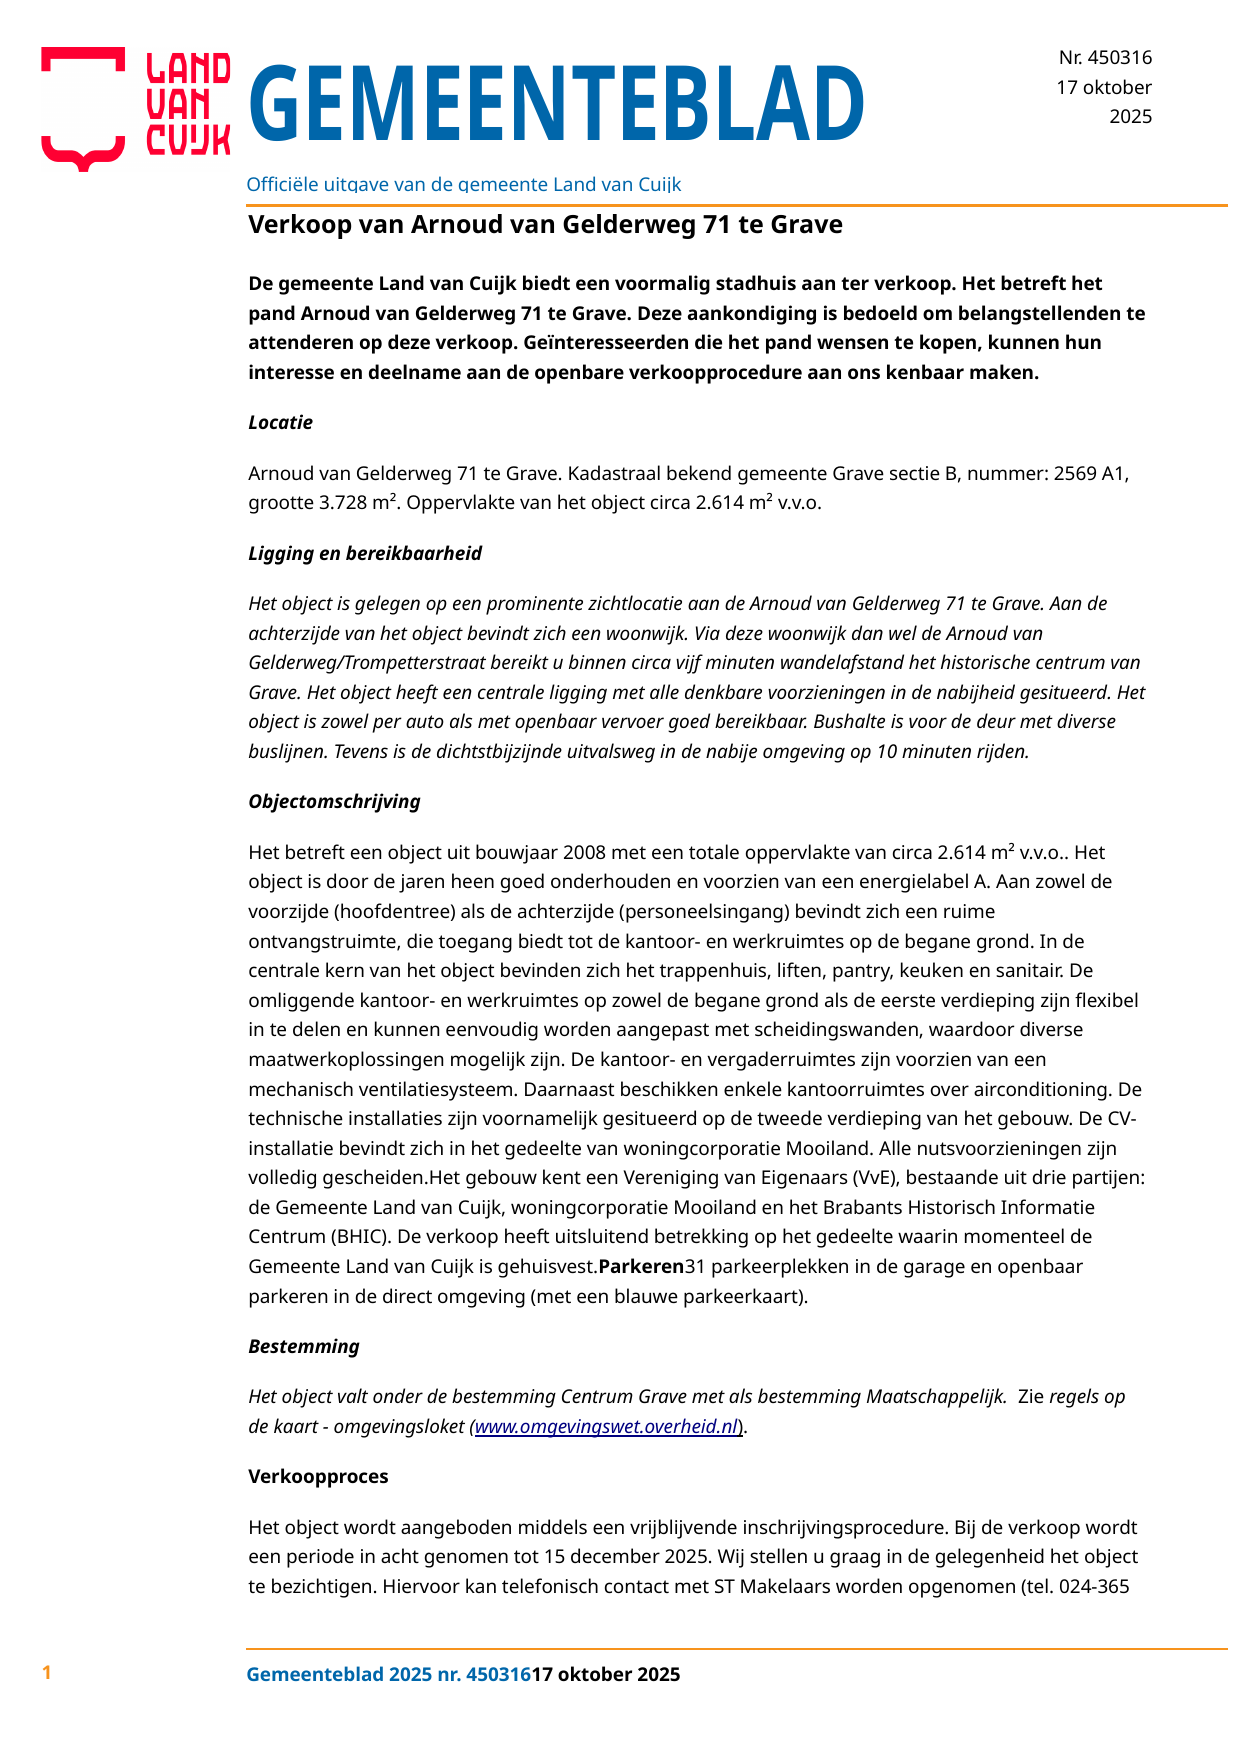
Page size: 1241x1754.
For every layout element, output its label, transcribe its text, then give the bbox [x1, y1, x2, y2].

text Ligging en bereikbaarheid [248, 540, 1152, 566]
text Verkoop van Arnoud van Gelderweg 71 te Grave [248, 207, 1152, 241]
text Objectomschrijving [248, 789, 1152, 814]
text Verkoopproces [248, 1464, 1152, 1489]
text Bestemming [248, 1333, 1152, 1359]
text Arnoud van Gelderweg 71 te Grave. Kadastraal bekend gemeente Grave sectie B, nummer: 2569 A1, grootte 3.728 m². Oppervlakte van het object circa 2.614 m² v.v.o. [248, 460, 1152, 515]
text Het object is gelegen op een prominente zichtlocatie aan de Arnoud van Gelderweg 71 te Grave. Aan de achterzijde van het object bevindt zich een woonwijk. Via deze woonwijk dan wel de Arnoud van Gelderweg/Trompetterstraat bereikt u binnen circa vijf minuten wandelafstand het historische centrum van Grave. Het object heeft een centrale ligging met alle denkbare voorzieningen in de nabijheid gesitueerd. Het object is zowel per auto als met openbaar vervoer goed bereikbaar. Bushalte is voor de deur met diverse buslijnen. Tevens is de dichtstbijzijnde uitvalsweg in de nabije omgeving op 10 minuten rijden. [248, 590, 1152, 764]
text Locatie [248, 409, 1152, 435]
picture [41, 47, 231, 172]
text Het betreft een object uit bouwjaar 2008 met een totale oppervlakte van circa 2.614 m² v.v.o.. Het object is door de jaren heen goed onderhouden en voorzien van een energielabel A. Aan zowel de voorzijde (hoofdentree) als de achterzijde (personeelsingang) bevindt zich een ruime ontvangstruimte, die toegang biedt tot de kantoor- en werkruimtes op de begane grond. In de centrale kern van het object bevinden zich het trappenhuis, liften, pantry, keuken en sanitair. De omliggende kantoor- en werkruimtes op zowel de begane grond als de eerste verdieping zijn flexibel in te delen en kunnen eenvoudig worden aangepast met scheidingswanden, waardoor diverse maatwerkoplossingen mogelijk zijn. De kantoor- en vergaderruimtes zijn voorzien van een mechanisch ventilatiesysteem. Daarnaast beschikken enkele kantoorruimtes over airconditioning. De technische installaties zijn voornamelijk gesitueerd op de tweede verdieping van het gebouw. De CV-installatie bevindt zich in het gedeelte van woningcorporatie Mooiland. Alle nutsvoorzieningen zijn volledig gescheiden.Het gebouw kent een Vereniging van Eigenaars (VvE), bestaande uit drie partijen: de Gemeente Land van Cuijk, woningcorporatie Mooiland en het Brabants Historisch Informatie Centrum (BHIC). De verkoop heeft uitsluitend betrekking op het gedeelte waarin momenteel de Gemeente Land van Cuijk is gehuisvest.Parkeren31 parkeerplekken in de garage en openbaar parkeren in de direct omgeving (met een blauwe parkeerkaart). [248, 839, 1152, 1308]
text De gemeente Land van Cuijk biedt een voormalig stadhuis aan ter verkoop. Het betreft het pand Arnoud van Gelderweg 71 te Grave. Deze aankondiging is bedoeld om belangstellenden te attenderen op deze verkoop. Geïnteresseerden die het pand wensen te kopen, kunnen hun interesse en deelname aan de openbare verkoopprocedure aan ons kenbaar maken. [248, 270, 1152, 385]
text Het object valt onder de bestemming Centrum Grave met als bestemming Maatschappelijk. Zie regels op de kaart - omgevingsloket (www.omgevingswet.overheid.nl). [248, 1384, 1152, 1439]
text Het object wordt aangeboden middels een vrijblijvende inschrijvingsprocedure. Bij de verkoop wordt een periode in acht genomen tot 15 december 2025. Wij stellen u graag in de gelegenheid het object te bezichtigen. Hiervoor kan telefonisch contact met ST Makelaars worden opgenomen (tel. 024-365 [248, 1514, 1152, 1599]
